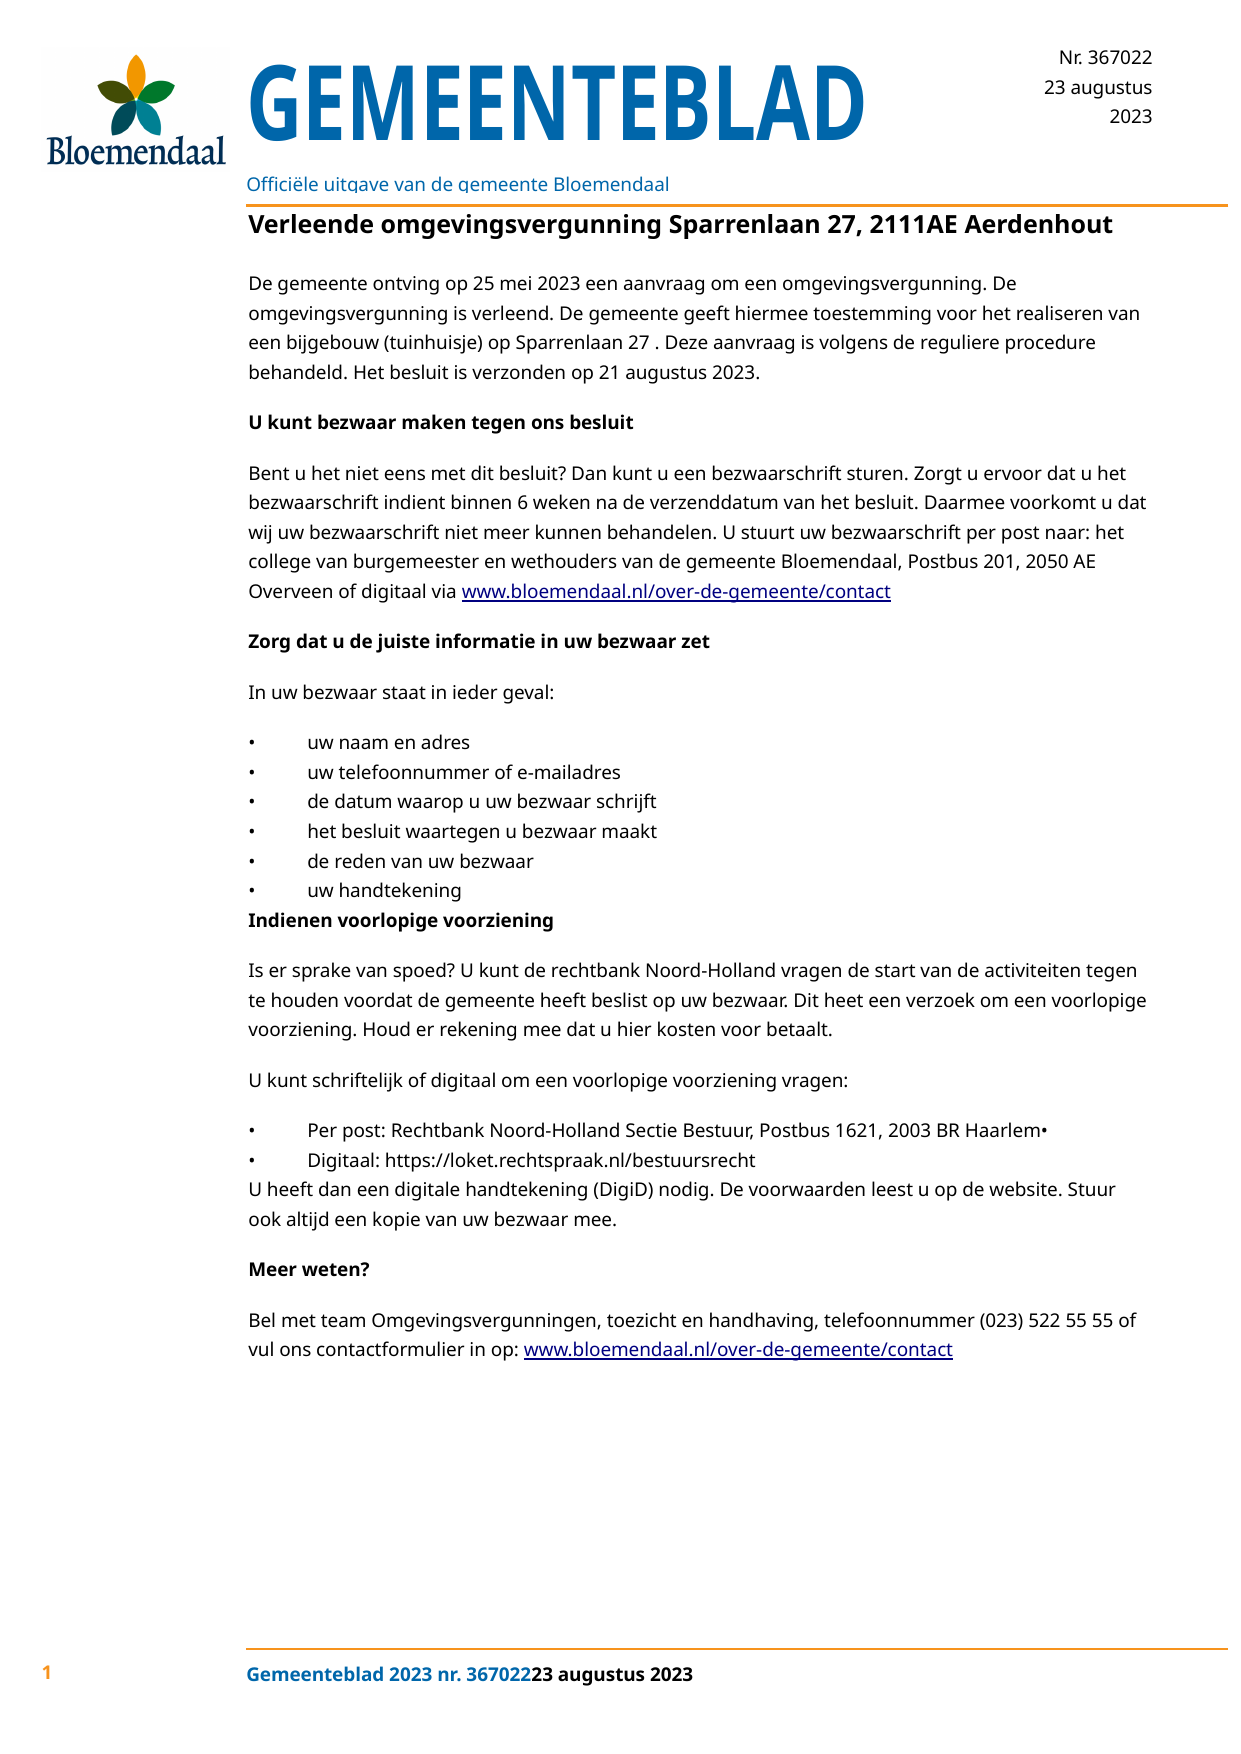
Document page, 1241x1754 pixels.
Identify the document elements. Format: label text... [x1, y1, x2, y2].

list uw handtekening [248, 877, 1152, 903]
list uw telefoonnummer of e-mailadres [248, 759, 1152, 785]
list Per post: Rechtbank Noord-Holland Sectie Bestuur, Postbus 1621, 2003 BR Haarlem• [248, 1117, 1152, 1143]
list de datum waarop u uw bezwaar schrijft [248, 789, 1152, 814]
text Verleende omgevingsvergunning Sparrenlaan 27, 2111AE Aerdenhout [248, 207, 1152, 241]
text Meer weten? [248, 1257, 1152, 1282]
list de reden van uw bezwaar [248, 848, 1152, 873]
list Digitaal: https://loket.rechtspraak.nl/bestuursrecht [248, 1147, 1152, 1173]
text Zorg dat u de juiste informatie in uw bezwaar zet [248, 629, 1152, 654]
text Indienen voorlopige voorziening [248, 907, 1152, 933]
text De gemeente ontving op 25 mei 2023 een aanvraag om een omgevingsvergunning. De omgevingsvergunning is verleend. De gemeente geeft hiermee toestemming voor het realiseren van een bijgebouw (tuinhuisje) op Sparrenlaan 27 . Deze aanvraag is volgens de reguliere procedure behandeld. Het besluit is verzonden op 21 augustus 2023. [248, 270, 1152, 385]
text U kunt bezwaar maken tegen ons besluit [248, 409, 1152, 435]
text U heeft dan een digitale handtekening (DigiD) nodig. De voorwaarden leest u op de website. Stuur ook altijd een kopie van uw bezwaar mee. [248, 1177, 1152, 1232]
text In uw bezwaar staat in ieder geval: [248, 679, 1152, 705]
text Bent u het niet eens met dit besluit? Dan kunt u een bezwaarschrift sturen. Zorgt u ervoor dat u het bezwaarschrift indient binnen 6 weken na de verzenddatum van het besluit. Daarmee voorkomt u dat wij uw bezwaarschrift niet meer kunnen behandelen. U stuurt uw bezwaarschrift per post naar: het college van burgemeester en wethouders van de gemeente Bloemendaal, Postbus 201, 2050 AE Overveen of digitaal via www.bloemendaal.nl/over-de-gemeente/contact [248, 460, 1152, 604]
picture [41, 47, 231, 172]
text Is er sprake van spoed? U kunt de rechtbank Noord-Holland vragen de start van de activiteiten tegen te houden voordat de gemeente heeft beslist op uw bezwaar. Dit heet een verzoek om een voorlopige voorziening. Houd er rekening mee dat u hier kosten voor betaalt. [248, 957, 1152, 1042]
list het besluit waartegen u bezwaar maakt [248, 818, 1152, 844]
text U kunt schriftelijk of digitaal om een voorlopige voorziening vragen: [248, 1067, 1152, 1093]
text Bel met team Omgevingsvergunningen, toezicht en handhaving, telefoonnummer (023) 522 55 55 of vul ons contactformulier in op: www.bloemendaal.nl/over-de-gemeente/contact [248, 1307, 1152, 1362]
list uw naam en adres [248, 729, 1152, 755]
